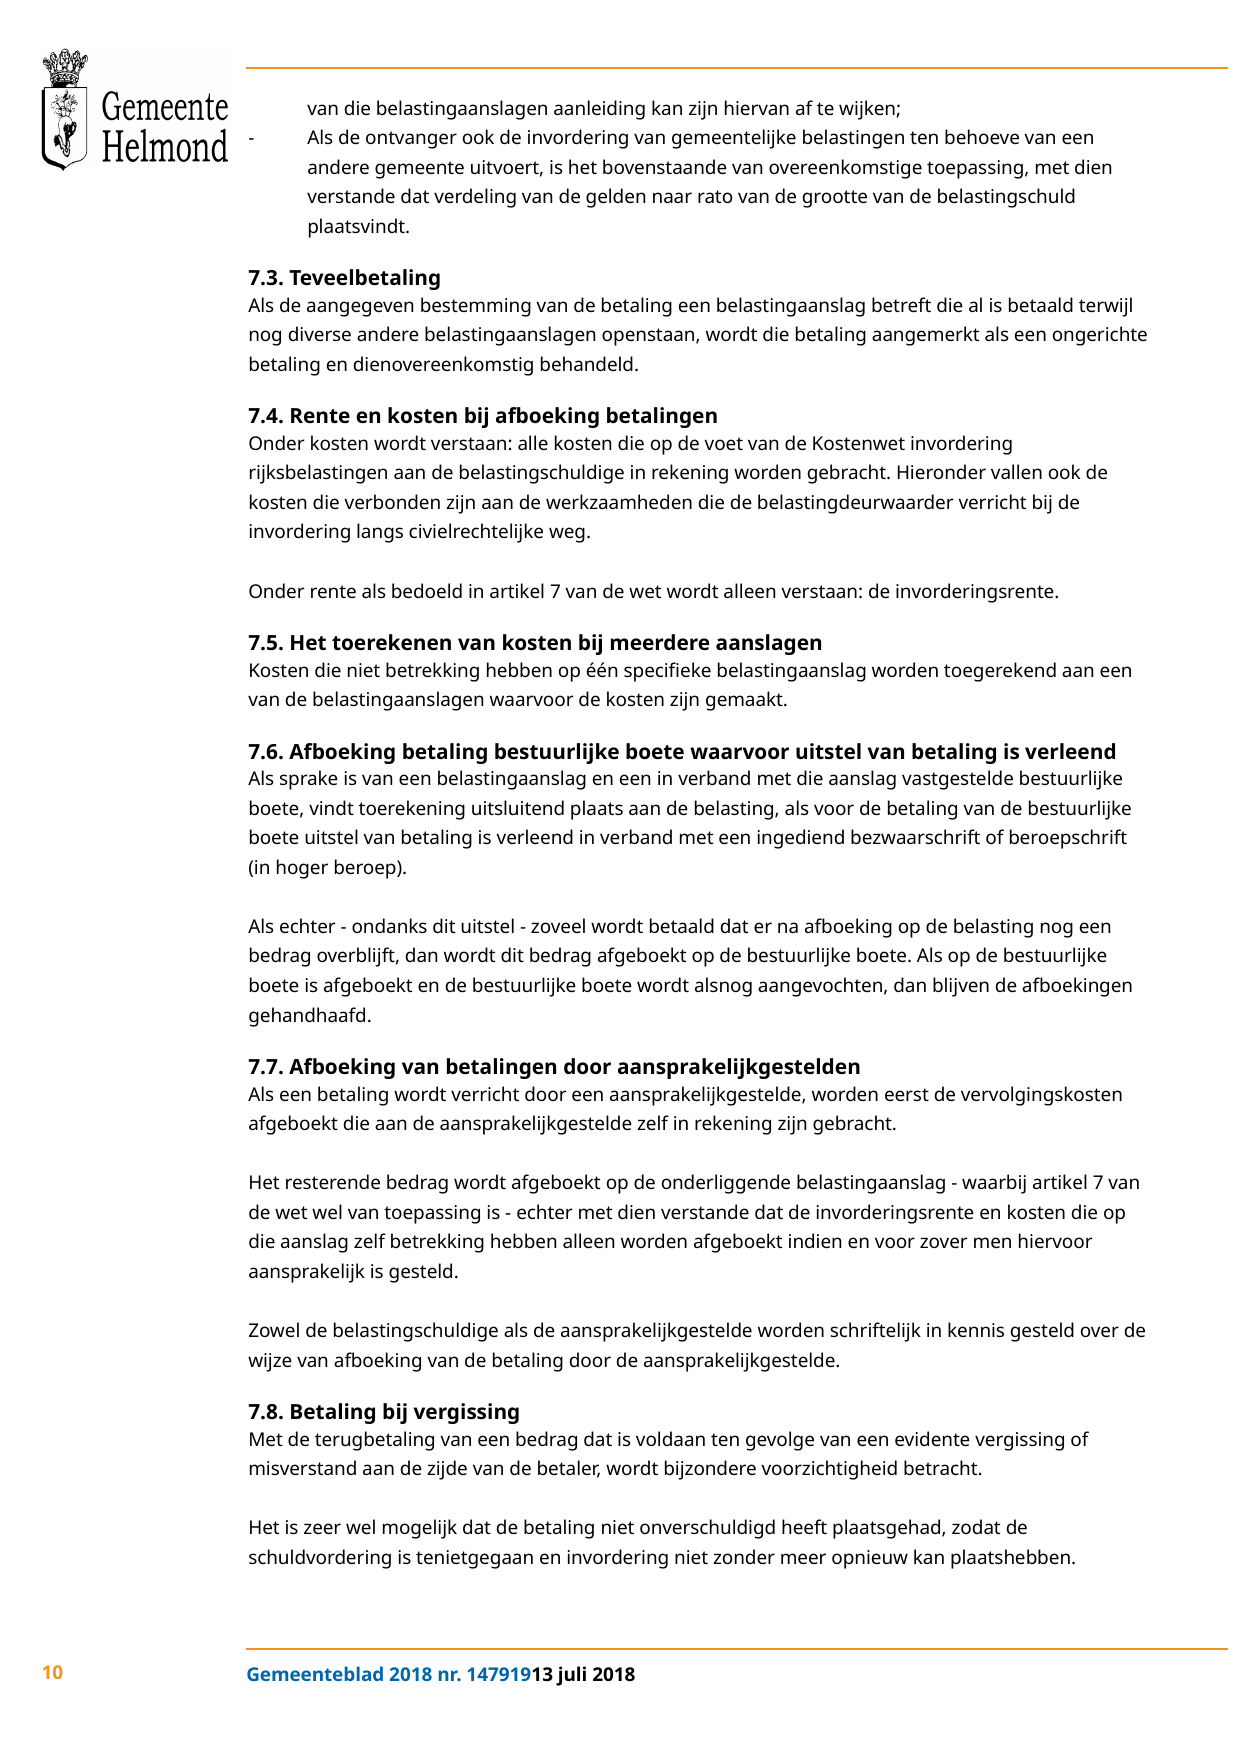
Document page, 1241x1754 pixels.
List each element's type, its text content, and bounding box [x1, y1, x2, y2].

text 7.8. Betaling bij vergissing [248, 1397, 1152, 1426]
picture [41, 47, 231, 172]
text Het is zeer wel mogelijk dat de betaling niet onverschuldigd heeft plaatsgehad, zodat de schuldvordering is tenietgegaan en invordering niet zonder meer opnieuw kan plaatshebben. [248, 1514, 1152, 1570]
text Zowel de belastingschuldige als de aansprakelijkgestelde worden schriftelijk in kennis gesteld over de wijze van afboeking van de betaling door de aansprakelijkgestelde. [248, 1317, 1152, 1373]
text 7.4. Rente en kosten bij afboeking betalingen [248, 402, 1152, 430]
text Met de terugbetaling van een bedrag dat is voldaan ten gevolge van een evidente vergissing of misverstand aan de zijde van de betaler, wordt bijzondere voorzichtigheid betracht. [248, 1426, 1152, 1481]
text 7.5. Het toerekenen van kosten bij meerdere aanslagen [248, 628, 1152, 657]
text Het resterende bedrag wordt afgeboekt op de onderliggende belastingaanslag - waarbij artikel 7 van de wet wel van toepassing is - echter met dien verstande dat de invorderingsrente en kosten die op die aanslag zelf betrekking hebben alleen worden afgeboekt indien en voor zover men hiervoor aansprakelijk is gesteld. [248, 1169, 1152, 1284]
text Kosten die niet betrekking hebben op één specifieke belastingaanslag worden toegerekend aan een van de belastingaanslagen waarvoor de kosten zijn gemaakt. [248, 657, 1152, 712]
text Onder rente als bedoeld in artikel 7 van de wet wordt alleen verstaan: de invorderingsrente. [248, 578, 1152, 604]
text Onder kosten wordt verstaan: alle kosten die op de voet van de Kostenwet invordering rijksbelastingen aan de belastingschuldige in rekening worden gebracht. Hieronder vallen ook de kosten die verbonden zijn aan de werkzaamheden die de belastingdeurwaarder verricht bij de invordering langs civielrechtelijke weg. [248, 430, 1152, 544]
text 7.7. Afboeking van betalingen door aansprakelijkgestelden [248, 1052, 1152, 1081]
text Als de aangegeven bestemming van de betaling een belastingaanslag betreft die al is betaald terwijl nog diverse andere belastingaanslagen openstaan, wordt die betaling aangemerkt als een ongerichte betaling en dienovereenkomstig behandeld. [248, 292, 1152, 377]
text Als een betaling wordt verricht door een aansprakelijkgestelde, worden eerst de vervolgingskosten afgeboekt die aan de aansprakelijkgestelde zelf in rekening zijn gebracht. [248, 1081, 1152, 1136]
text 7.6. Afboeking betaling bestuurlijke boete waarvoor uitstel van betaling is verleend [248, 737, 1152, 765]
list Als de ontvanger ook de invordering van gemeentelijke belastingen ten behoeve van een andere gemeente uitvoert, is het bovenstaande van overeenkomstige toepassing, met dien verstande dat verdeling van de gelden naar rato van de grootte van de belastingschuld plaatsvindt. [248, 124, 1152, 239]
text Als echter - ondanks dit uitstel - zoveel wordt betaald dat er na afboeking op de belasting nog een bedrag overblijft, dan wordt dit bedrag afgeboekt op de bestuurlijke boete. Als op de bestuurlijke boete is afgeboekt en de bestuurlijke boete wordt alsnog aangevochten, dan blijven de afboekingen gehandhaafd. [248, 913, 1152, 1028]
text Als sprake is van een belastingaanslag en een in verband met die aanslag vastgestelde bestuurlijke boete, vindt toerekening uitsluitend plaats aan de belasting, als voor de betaling van de bestuurlijke boete uitstel van betaling is verleend in verband met een ingediend bezwaarschrift of beroepschrift (in hoger beroep). [248, 765, 1152, 880]
text 7.3. Teveelbetaling [248, 263, 1152, 292]
list van die belastingaanslagen aanleiding kan zijn hiervan af te wijken; [248, 95, 1152, 121]
